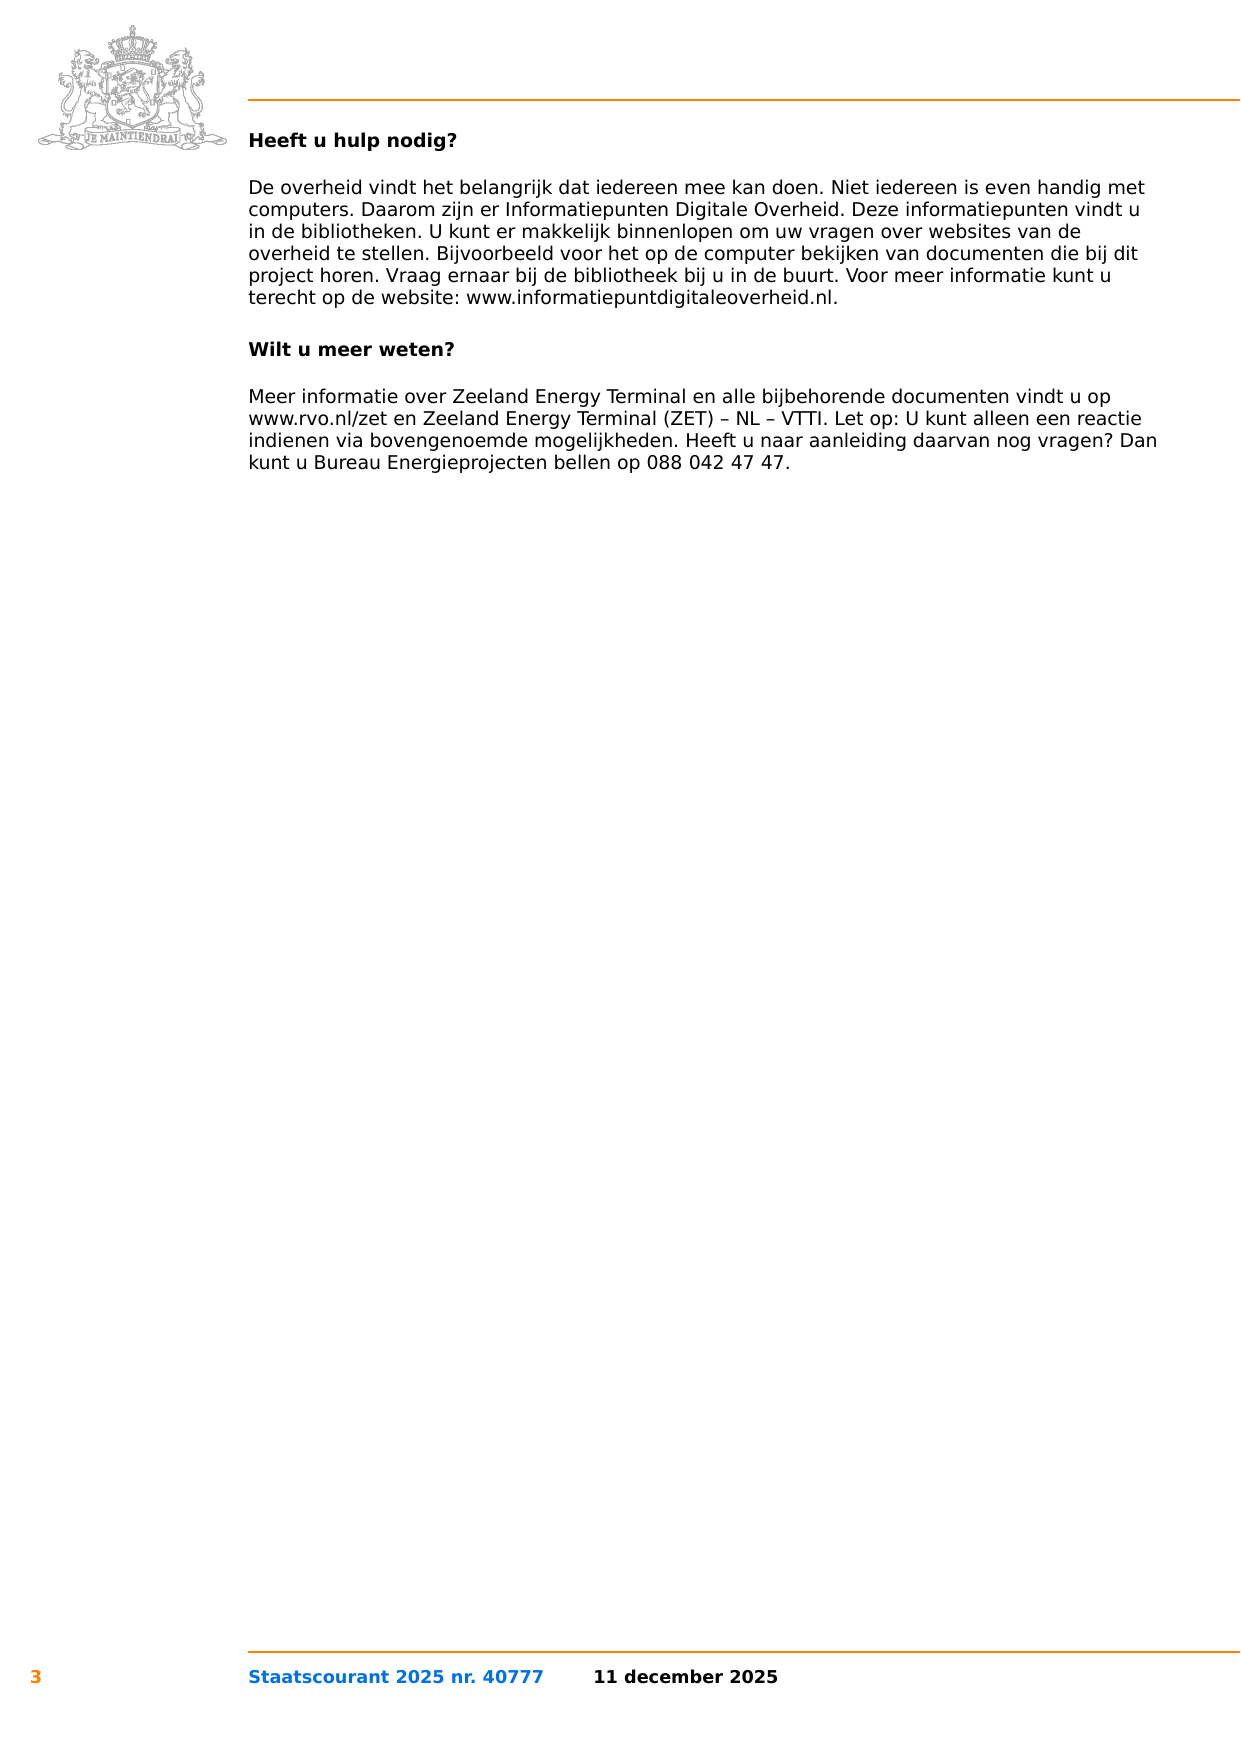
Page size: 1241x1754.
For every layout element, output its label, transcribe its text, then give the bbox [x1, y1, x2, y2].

picture [38, 25, 227, 150]
text De overheid vindt het belangrijk dat iedereen mee kan doen. Niet iedereen is even handig met computers. Daarom zijn er Informatiepunten Digitale Overheid. Deze informatiepunten vindt u in de bibliotheken. U kunt er makkelijk binnenlopen om uw vragen over websites van de overheid te stellen. Bijvoorbeeld voor het op de computer bekijken van documenten die bij dit project horen. Vraag ernaar bij de bibliotheek bij u in de buurt. Voor meer informatie kunt u terecht op de website: www.informatiepuntdigitaleoverheid.nl. [248, 177, 1163, 309]
subtitle Heeft u hulp nodig? [248, 130, 1163, 152]
subtitle Wilt u meer weten? [248, 339, 1163, 361]
text Meer informatie over Zeeland Energy Terminal en alle bijbehorende documenten vindt u op www.rvo.nl/zet en Zeeland Energy Terminal (ZET) – NL – VTTI. Let op: U kunt alleen een reactie indienen via bovengenoemde mogelijkheden. Heeft u naar aanleiding daarvan nog vragen? Dan kunt u Bureau Energieprojecten bellen op 088 042 47 47. [248, 386, 1163, 474]
